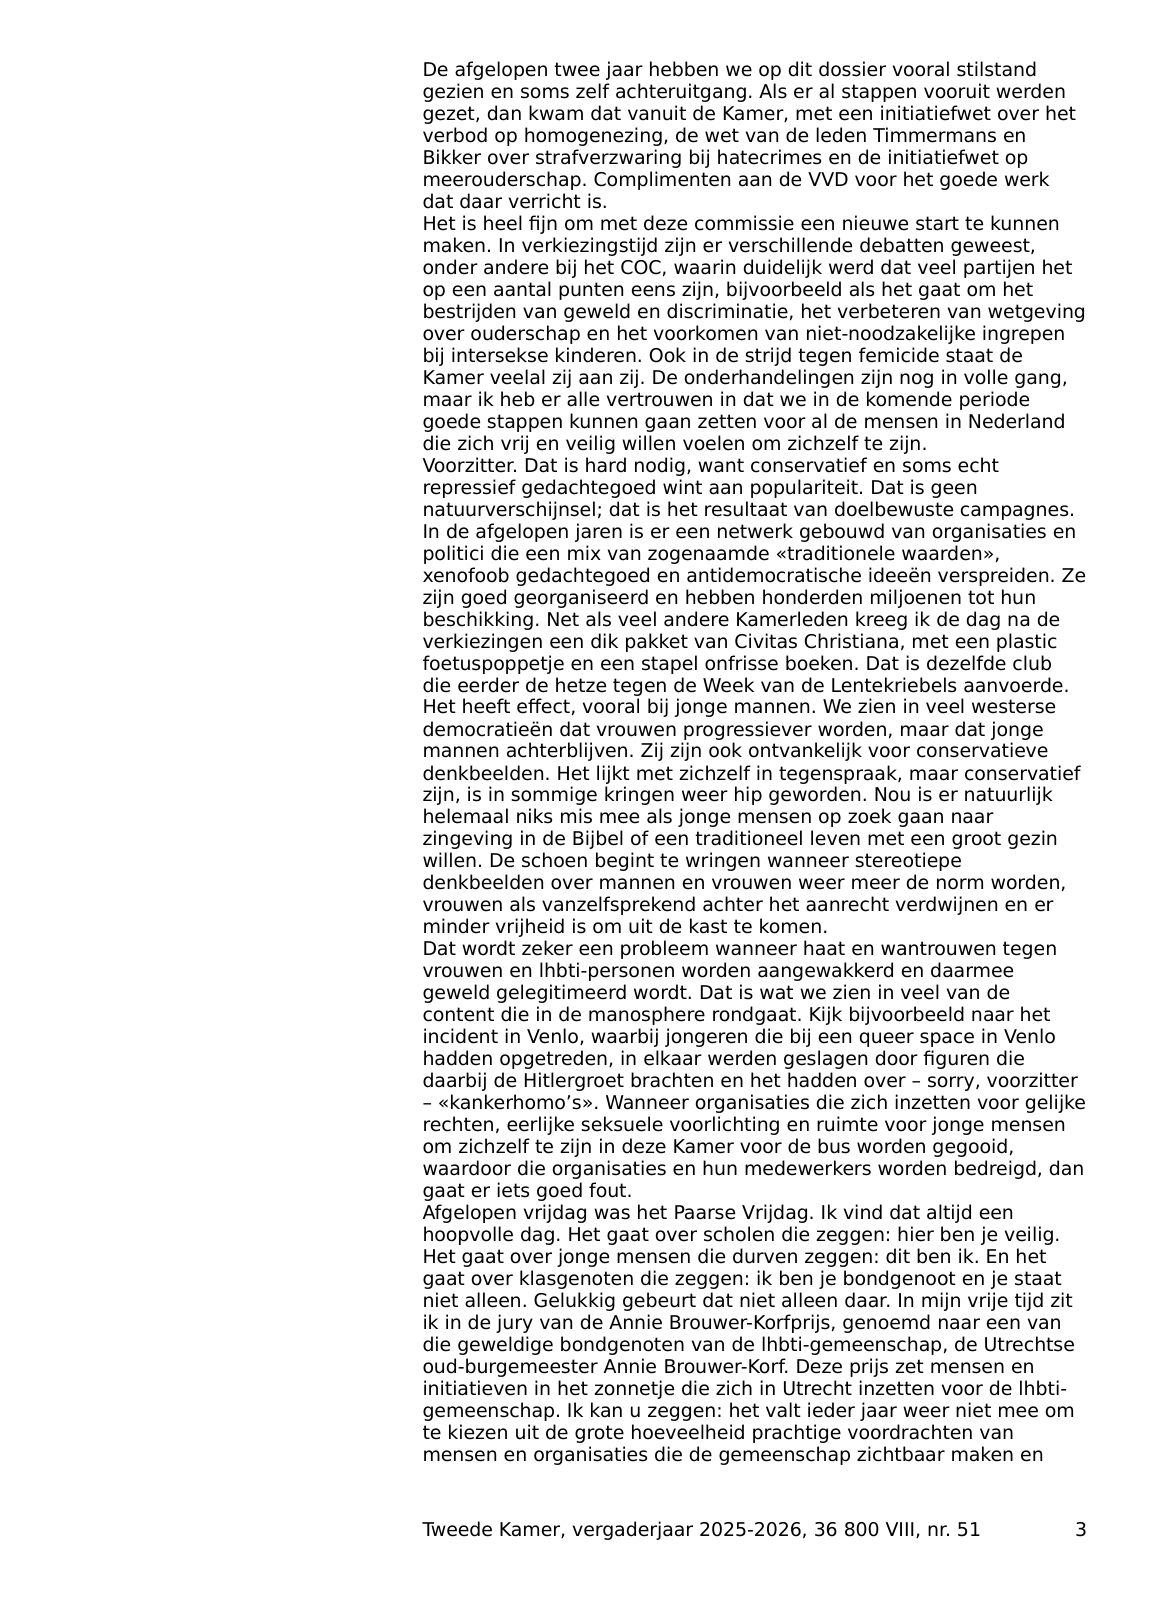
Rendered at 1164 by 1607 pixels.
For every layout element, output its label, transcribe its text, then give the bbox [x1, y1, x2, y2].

text Voorzitter. Dat is hard nodig, want conservatief en soms echt repressief gedachtegoed wint aan populariteit. Dat is geen natuurverschijnsel; dat is het resultaat van doelbewuste campagnes. In de afgelopen jaren is er een netwerk gebouwd van organisaties en politici die een mix van zogenaamde «traditionele waarden», xenofoob gedachtegoed en antidemocratische ideeën verspreiden. Ze zijn goed georganiseerd en hebben honderden miljoenen tot hun beschikking. Net als veel andere Kamerleden kreeg ik de dag na de verkiezingen een dik pakket van Civitas Christiana, met een plastic foetuspoppetje en een stapel onfrisse boeken. Dat is dezelfde club die eerder de hetze tegen de Week van de Lentekriebels aanvoerde. Het heeft effect, vooral bij jonge mannen. We zien in veel westerse democratieën dat vrouwen progressiever worden, maar dat jonge mannen achterblijven. Zij zijn ook ontvankelijk voor conservatieve denkbeelden. Het lijkt met zichzelf in tegenspraak, maar conservatief zijn, is in sommige kringen weer hip geworden. Nou is er natuurlijk helemaal niks mis mee als jonge mensen op zoek gaan naar zingeving in de Bijbel of een traditioneel leven met een groot gezin willen. De schoen begint te wringen wanneer stereotiepe denkbeelden over mannen en vrouwen weer meer de norm worden, vrouwen als vanzelfsprekend achter het aanrecht verdwijnen en er minder vrijheid is om uit de kast te komen. [422, 455, 1087, 938]
text Afgelopen vrijdag was het Paarse Vrijdag. Ik vind dat altijd een hoopvolle dag. Het gaat over scholen die zeggen: hier ben je veilig. Het gaat over jonge mensen die durven zeggen: dit ben ik. En het gaat over klasgenoten die zeggen: ik ben je bondgenoot en je staat niet alleen. Gelukkig gebeurt dat niet alleen daar. In mijn vrije tijd zit ik in de jury van de Annie Brouwer-Korfprijs, genoemd naar een van die geweldige bondgenoten van de lhbti-gemeenschap, de Utrechtse oud-burgemeester Annie Brouwer-Korf. Deze prijs zet mensen en initiatieven in het zonnetje die zich in Utrecht inzetten voor de lhbti-gemeenschap. Ik kan u zeggen: het valt ieder jaar weer niet mee om te kiezen uit de grote hoeveelheid prachtige voordrachten van mensen en organisaties die de gemeenschap zichtbaar maken en [422, 1202, 1087, 1466]
text De afgelopen twee jaar hebben we op dit dossier vooral stilstand gezien en soms zelf achteruitgang. Als er al stappen vooruit werden gezet, dan kwam dat vanuit de Kamer, met een initiatiefwet over het verbod op homogenezing, de wet van de leden Timmermans en Bikker over strafverzwaring bij hatecrimes en de initiatiefwet op meerouderschap. Complimenten aan de VVD voor het goede werk dat daar verricht is. [422, 59, 1087, 213]
text Het is heel fijn om met deze commissie een nieuwe start te kunnen maken. In verkiezingstijd zijn er verschillende debatten geweest, onder andere bij het COC, waarin duidelijk werd dat veel partijen het op een aantal punten eens zijn, bijvoorbeeld als het gaat om het bestrijden van geweld en discriminatie, het verbeteren van wetgeving over ouderschap en het voorkomen van niet-noodzakelijke ingrepen bij intersekse kinderen. Ook in de strijd tegen femicide staat de Kamer veelal zij aan zij. De onderhandelingen zijn nog in volle gang, maar ik heb er alle vertrouwen in dat we in de komende periode goede stappen kunnen gaan zetten voor al de mensen in Nederland die zich vrij en veilig willen voelen om zichzelf te zijn. [422, 213, 1087, 455]
text Dat wordt zeker een probleem wanneer haat en wantrouwen tegen vrouwen en lhbti-personen worden aangewakkerd en daarmee geweld gelegitimeerd wordt. Dat is wat we zien in veel van de content die in de manosphere rondgaat. Kijk bijvoorbeeld naar het incident in Venlo, waarbij jongeren die bij een queer space in Venlo hadden opgetreden, in elkaar werden geslagen door figuren die daarbij de Hitlergroet brachten en het hadden over – sorry, voorzitter – «kankerhomo’s». Wanneer organisaties die zich inzetten voor gelijke rechten, eerlijke seksuele voorlichting en ruimte voor jonge mensen om zichzelf te zijn in deze Kamer voor de bus worden gegooid, waardoor die organisaties en hun medewerkers worden bedreigd, dan gaat er iets goed fout. [422, 938, 1087, 1202]
